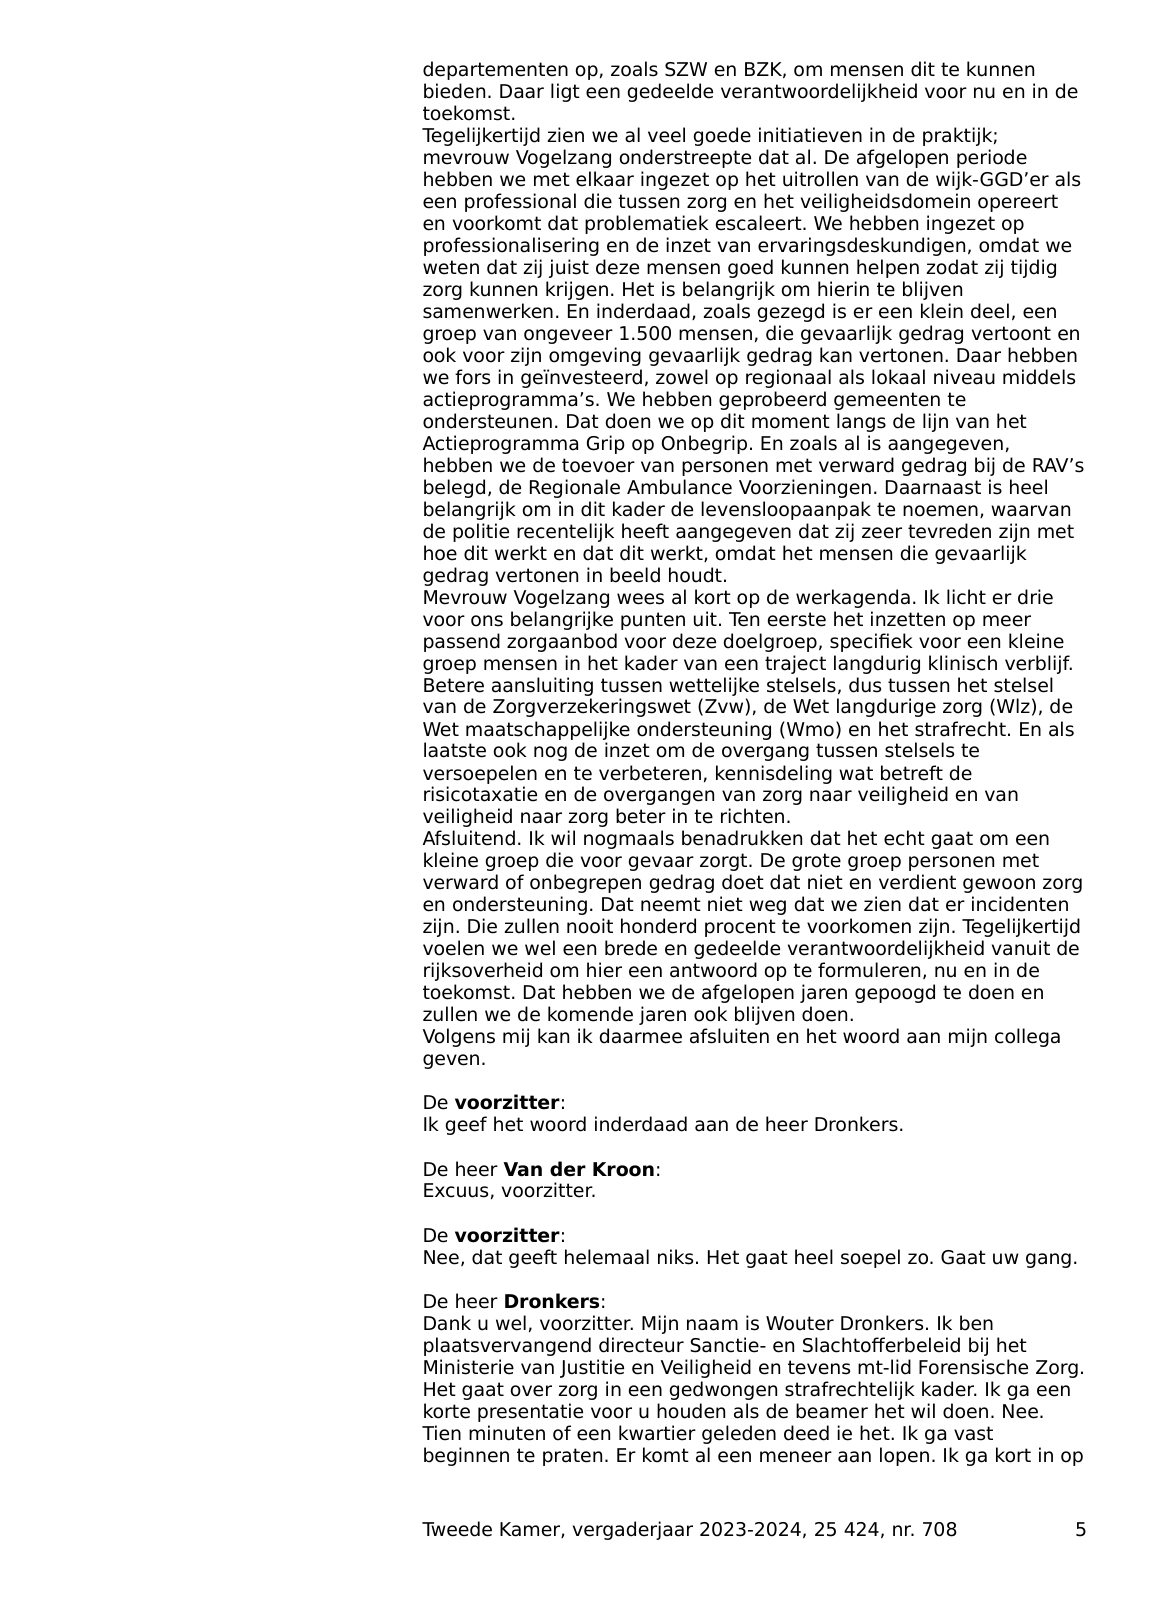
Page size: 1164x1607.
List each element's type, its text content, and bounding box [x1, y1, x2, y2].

text Tegelijkertijd zien we al veel goede initiatieven in de praktijk; mevrouw Vogelzang onderstreepte dat al. De afgelopen periode hebben we met elkaar ingezet op het uitrollen van de wijk-GGD’er als een professional die tussen zorg en het veiligheidsdomein opereert en voorkomt dat problematiek escaleert. We hebben ingezet op professionalisering en de inzet van ervaringsdeskundigen, omdat we weten dat zij juist deze mensen goed kunnen helpen zodat zij tijdig zorg kunnen krijgen. Het is belangrijk om hierin te blijven samenwerken. En inderdaad, zoals gezegd is er een klein deel, een groep van ongeveer 1.500 mensen, die gevaarlijk gedrag vertoont en ook voor zijn omgeving gevaarlijk gedrag kan vertonen. Daar hebben we fors in geïnvesteerd, zowel op regionaal als lokaal niveau middels actieprogramma’s. We hebben geprobeerd gemeenten te ondersteunen. Dat doen we op dit moment langs de lijn van het Actieprogramma Grip op Onbegrip. En zoals al is aangegeven, hebben we de toevoer van personen met verward gedrag bij de RAV’s belegd, de Regionale Ambulance Voorzieningen. Daarnaast is heel belangrijk om in dit kader de levensloopaanpak te noemen, waarvan de politie recentelijk heeft aangegeven dat zij zeer tevreden zijn met hoe dit werkt en dat dit werkt, omdat het mensen die gevaarlijk gedrag vertonen in beeld houdt. [422, 125, 1087, 587]
text Ik geef het woord inderdaad aan de heer Dronkers. [422, 1114, 1087, 1136]
text departementen op, zoals SZW en BZK, om mensen dit te kunnen bieden. Daar ligt een gedeelde verantwoordelijkheid voor nu en in de toekomst. [422, 59, 1087, 125]
text Dank u wel, voorzitter. Mijn naam is Wouter Dronkers. Ik ben plaatsvervangend directeur Sanctie- en Slachtofferbeleid bij het Ministerie van Justitie en Veiligheid en tevens mt-lid Forensische Zorg. Het gaat over zorg in een gedwongen strafrechtelijk kader. Ik ga een korte presentatie voor u houden als de beamer het wil doen. Nee. Tien minuten of een kwartier geleden deed ie het. Ik ga vast beginnen te praten. Er komt al een meneer aan lopen. Ik ga kort in op [422, 1313, 1087, 1467]
text Nee, dat geeft helemaal niks. Het gaat heel soepel zo. Gaat uw gang. [422, 1247, 1087, 1268]
text Volgens mij kan ik daarmee afsluiten en het woord aan mijn collega geven. [422, 1026, 1087, 1070]
text De voorzitter: [422, 1092, 1087, 1114]
text De heer Van der Kroon: [422, 1158, 1087, 1180]
text Afsluitend. Ik wil nogmaals benadrukken dat het echt gaat om een kleine groep die voor gevaar zorgt. De grote groep personen met verward of onbegrepen gedrag doet dat niet en verdient gewoon zorg en ondersteuning. Dat neemt niet weg dat we zien dat er incidenten zijn. Die zullen nooit honderd procent te voorkomen zijn. Tegelijkertijd voelen we wel een brede en gedeelde verantwoordelijkheid vanuit de rijksoverheid om hier een antwoord op te formuleren, nu en in de toekomst. Dat hebben we de afgelopen jaren gepoogd te doen en zullen we de komende jaren ook blijven doen. [422, 828, 1087, 1026]
text Mevrouw Vogelzang wees al kort op de werkagenda. Ik licht er drie voor ons belangrijke punten uit. Ten eerste het inzetten op meer passend zorgaanbod voor deze doelgroep, specifiek voor een kleine groep mensen in het kader van een traject langdurig klinisch verblijf. Betere aansluiting tussen wettelijke stelsels, dus tussen het stelsel van de Zorgverzekeringswet (Zvw), de Wet langdurige zorg (Wlz), de Wet maatschappelijke ondersteuning (Wmo) en het strafrecht. En als laatste ook nog de inzet om de overgang tussen stelsels te versoepelen en te verbeteren, kennisdeling wat betreft de risicotaxatie en de overgangen van zorg naar veiligheid en van veiligheid naar zorg beter in te richten. [422, 587, 1087, 828]
text De heer Dronkers: [422, 1291, 1087, 1313]
text De voorzitter: [422, 1224, 1087, 1247]
text Excuus, voorzitter. [422, 1180, 1087, 1202]
